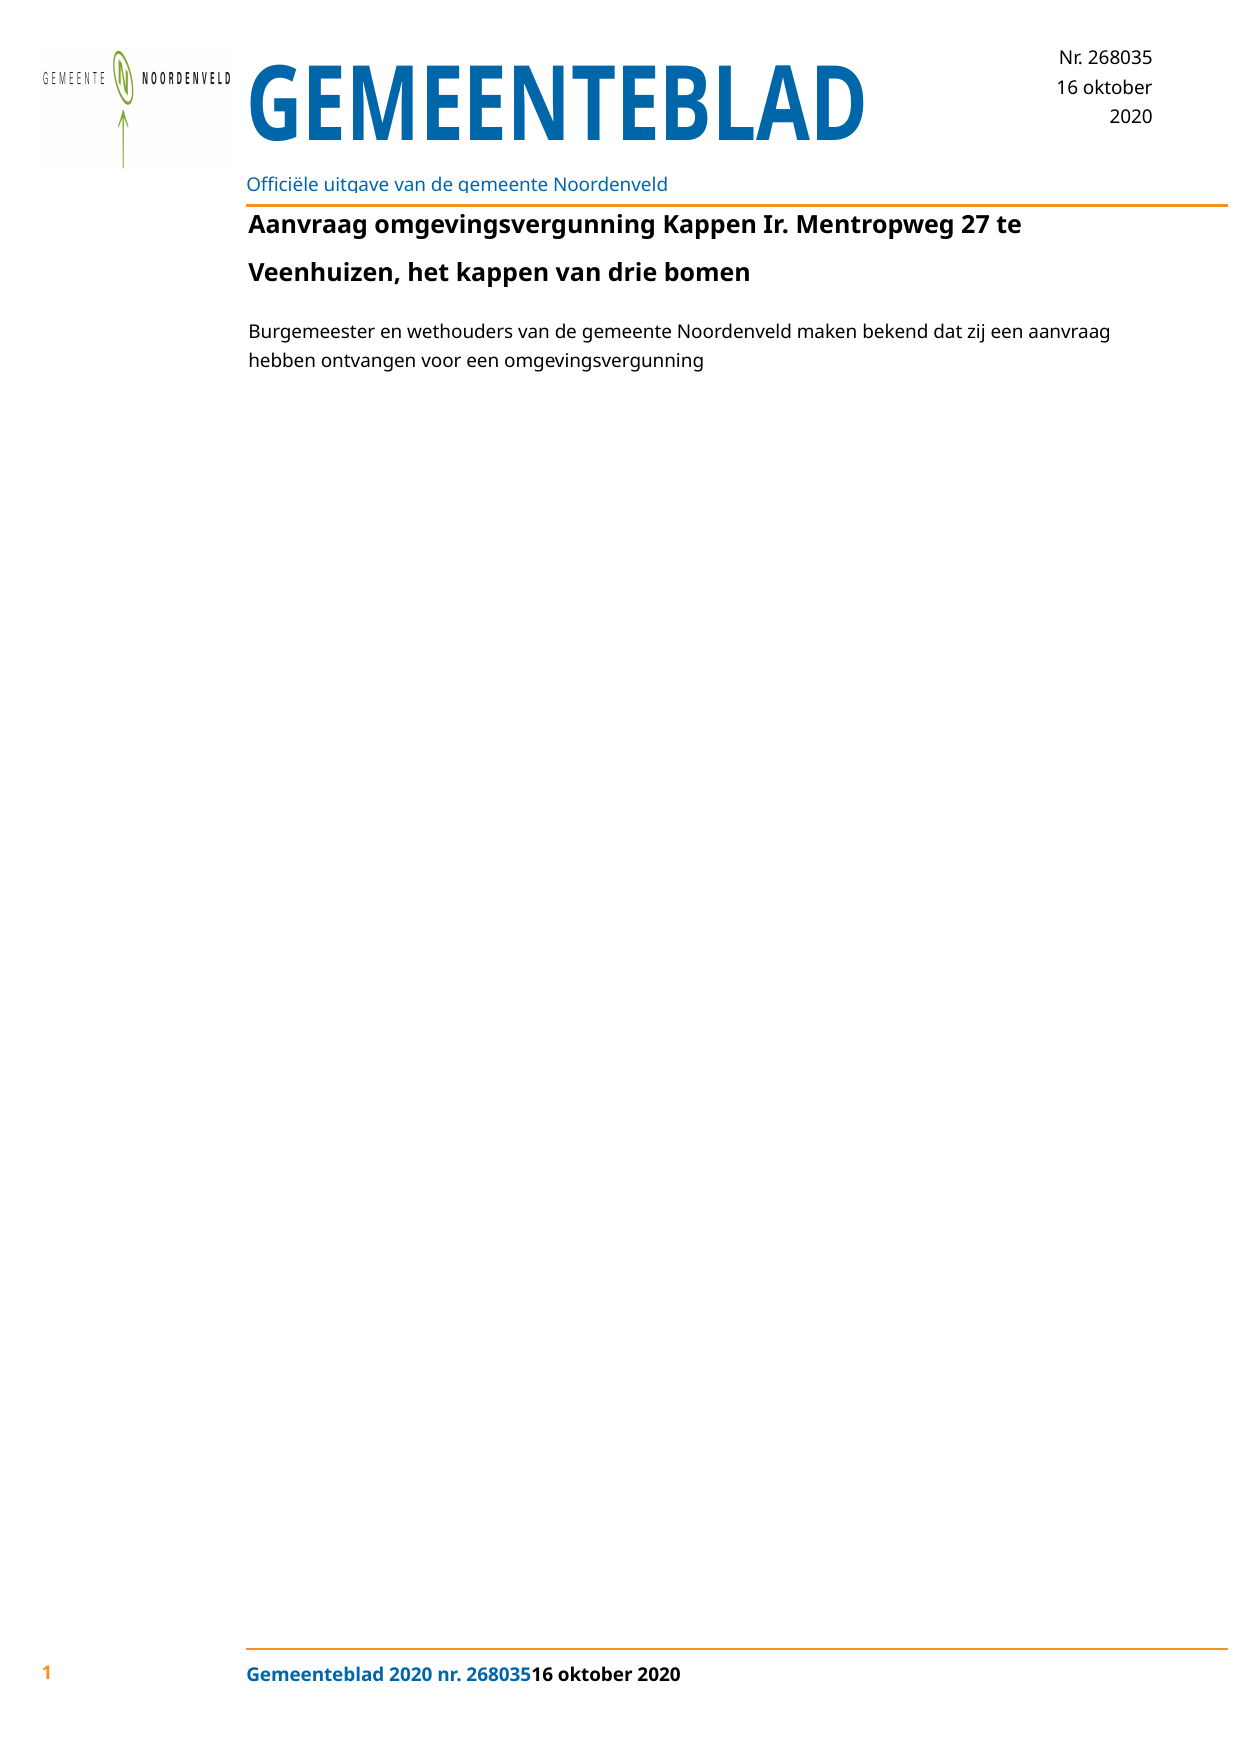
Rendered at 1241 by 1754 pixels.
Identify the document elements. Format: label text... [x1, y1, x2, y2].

picture [41, 47, 231, 172]
text Burgemeester en wethouders van de gemeente Noordenveld maken bekend dat zij een aanvraag hebben ontvangen voor een omgevingsvergunning [248, 318, 1152, 373]
text Aanvraag omgevingsvergunning Kappen Ir. Mentropweg 27 te Veenhuizen, het kappen van drie bomen [248, 207, 1152, 288]
